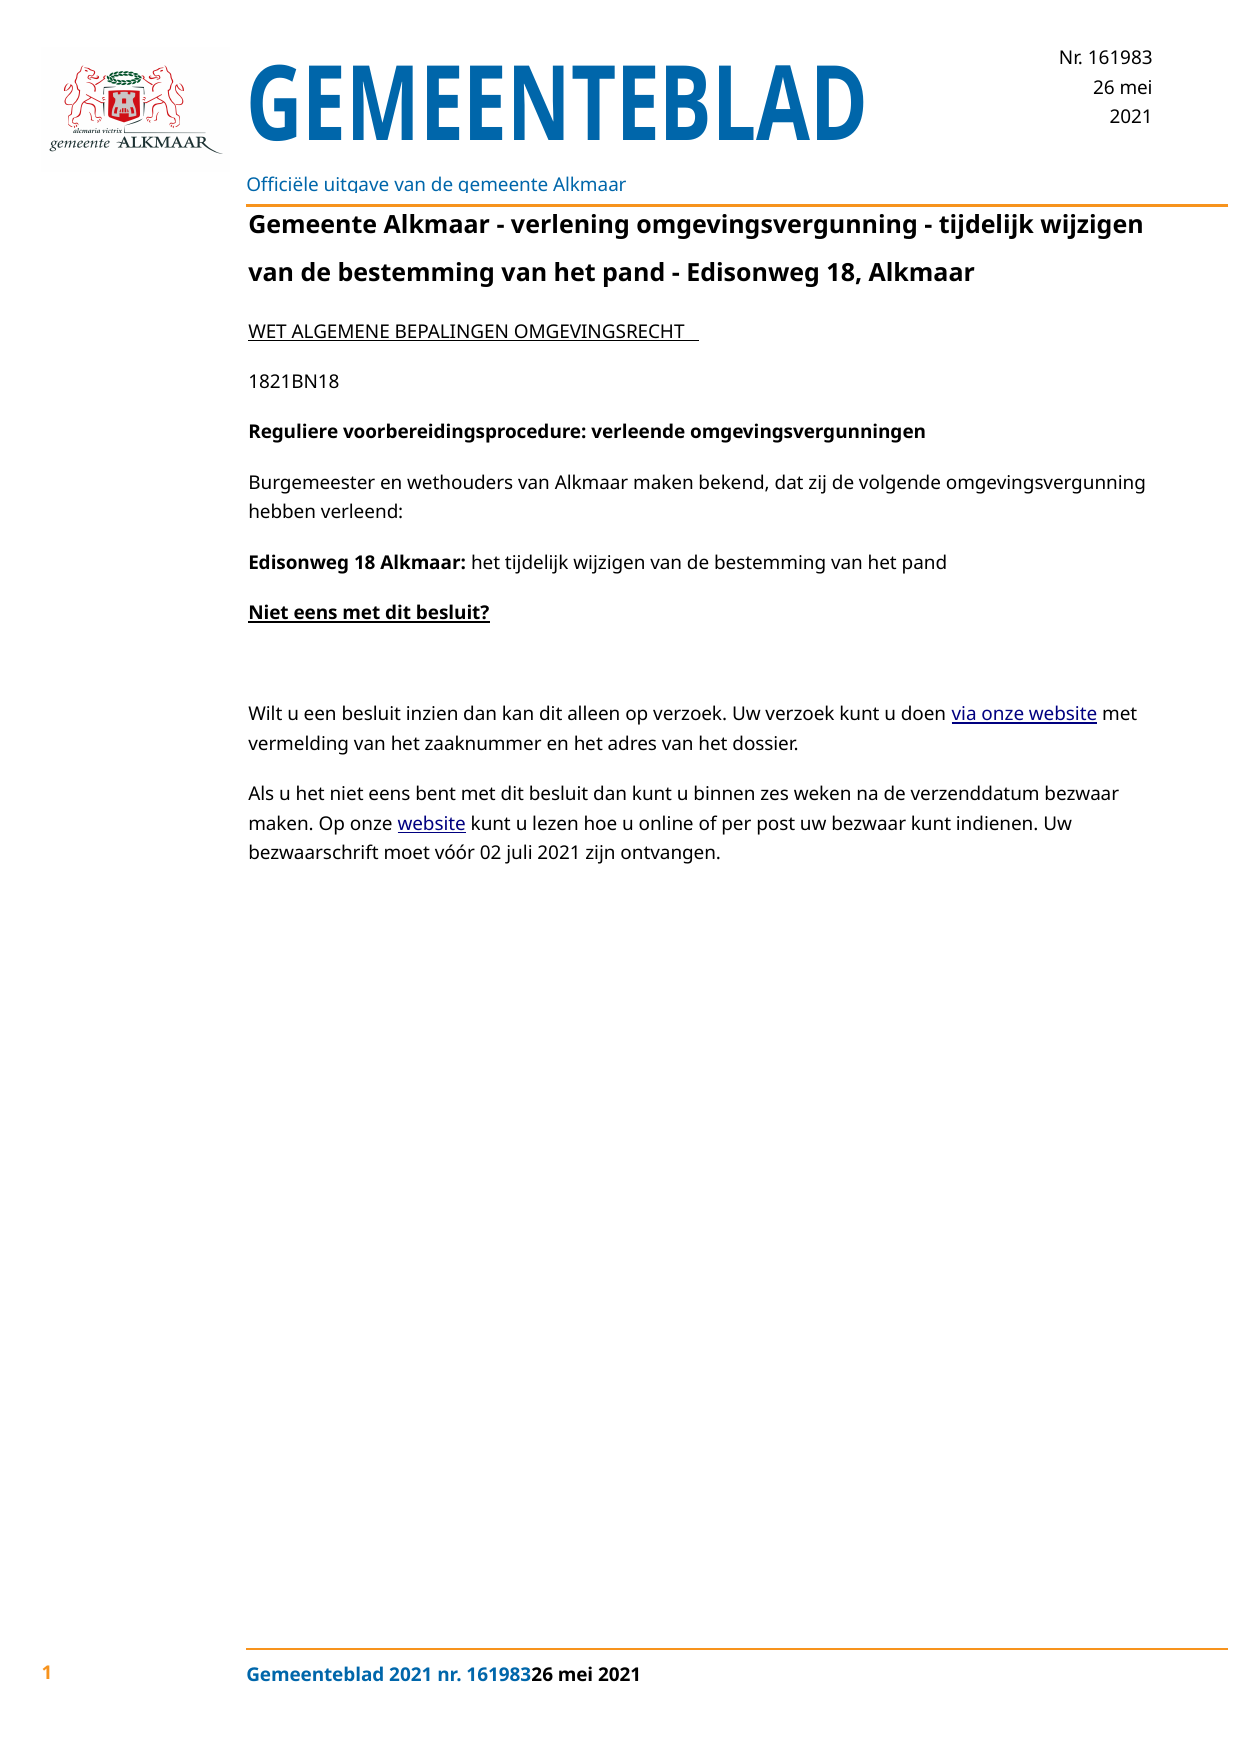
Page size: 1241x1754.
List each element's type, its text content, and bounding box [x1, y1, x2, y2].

text Edisonweg 18 Alkmaar: het tijdelijk wijzigen van de bestemming van het pand [248, 549, 1152, 575]
text WET ALGEMENE BEPALINGEN OMGEVINGSRECHT [248, 318, 1152, 344]
text Gemeente Alkmaar - verlening omgevingsvergunning - tijdelijk wijzigen van de bestemming van het pand - Edisonweg 18, Alkmaar [248, 207, 1152, 288]
text 1821BN18 [248, 368, 1152, 394]
picture [41, 47, 231, 172]
text Als u het niet eens bent met dit besluit dan kunt u binnen zes weken na de verzenddatum bezwaar maken. Op onze website kunt u lezen hoe u online of per post uw bezwaar kunt indienen. Uw bezwaarschrift moet vóór 02 juli 2021 zijn ontvangen. [248, 780, 1152, 865]
text Burgemeester en wethouders van Alkmaar maken bekend, dat zij de volgende omgevingsvergunning hebben verleend: [248, 469, 1152, 524]
text Niet eens met dit besluit? [248, 599, 1152, 625]
text Wilt u een besluit inzien dan kan dit alleen op verzoek. Uw verzoek kunt u doen via onze website met vermelding van het zaaknummer en het adres van het dossier. [248, 700, 1152, 756]
text Reguliere voorbereidingsprocedure: verleende omgevingsvergunningen [248, 419, 1152, 444]
